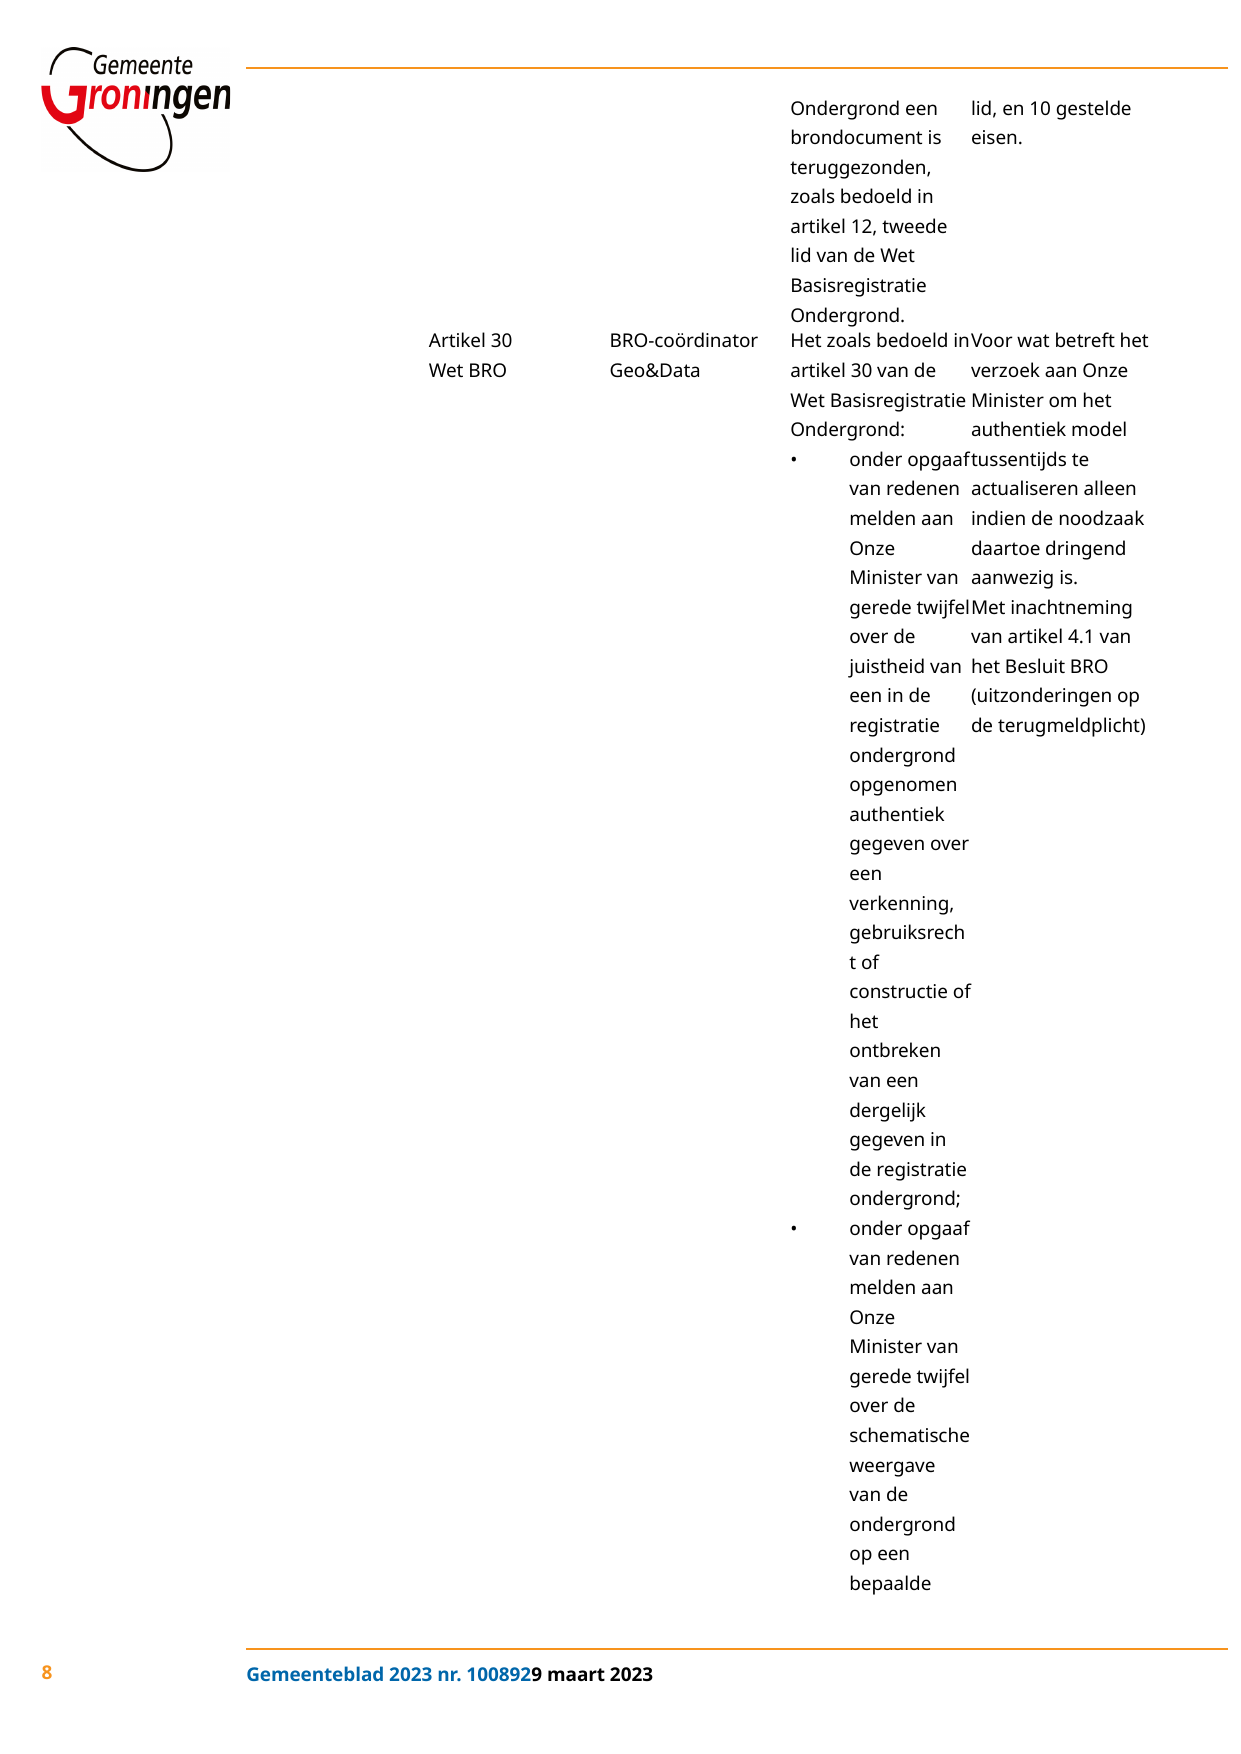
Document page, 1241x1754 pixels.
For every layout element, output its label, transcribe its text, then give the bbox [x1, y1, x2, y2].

table_cell Het zoals bedoeld in artikel 30 van de Wet Basisregistratie Ondergrond: onder opgaaf van redenen melden aan Onze Minister van gerede twijfel over de juistheid van een in de registratie ondergrond opgenomen authentiek gegeven over een verkenning, gebruiksrecht of constructie of het ontbreken van een dergelijk gegeven in de registratie ondergrond; onder opgaaf van redenen melden aan Onze Minister van gerede twijfel over de schematische weergave van de ondergrond op een bepaalde [790, 328, 971, 1596]
table_cell [609, 95, 790, 328]
table_cell [248, 328, 429, 1596]
table_cell [429, 95, 609, 328]
table_cell [248, 95, 429, 328]
picture [41, 47, 231, 172]
table_cell BRO-coördinator Geo&Data [609, 328, 790, 1596]
table_cell lid, en 10 gestelde eisen. [971, 95, 1152, 328]
table_cell Artikel 30 Wet BRO [429, 328, 609, 1596]
table_cell Ondergrond een brondocument is teruggezonden, zoals bedoeld in artikel 12, tweede lid van de Wet Basisregistratie Ondergrond. [790, 95, 971, 328]
table_cell Voor wat betreft het verzoek aan Onze Minister om het authentiek model tussentijds te actualiseren alleen indien de noodzaak daartoe dringend aanwezig is. Met inachtneming van artikel 4.1 van het Besluit BRO (uitzonderingen op de terugmeldplicht) [971, 328, 1152, 1596]
